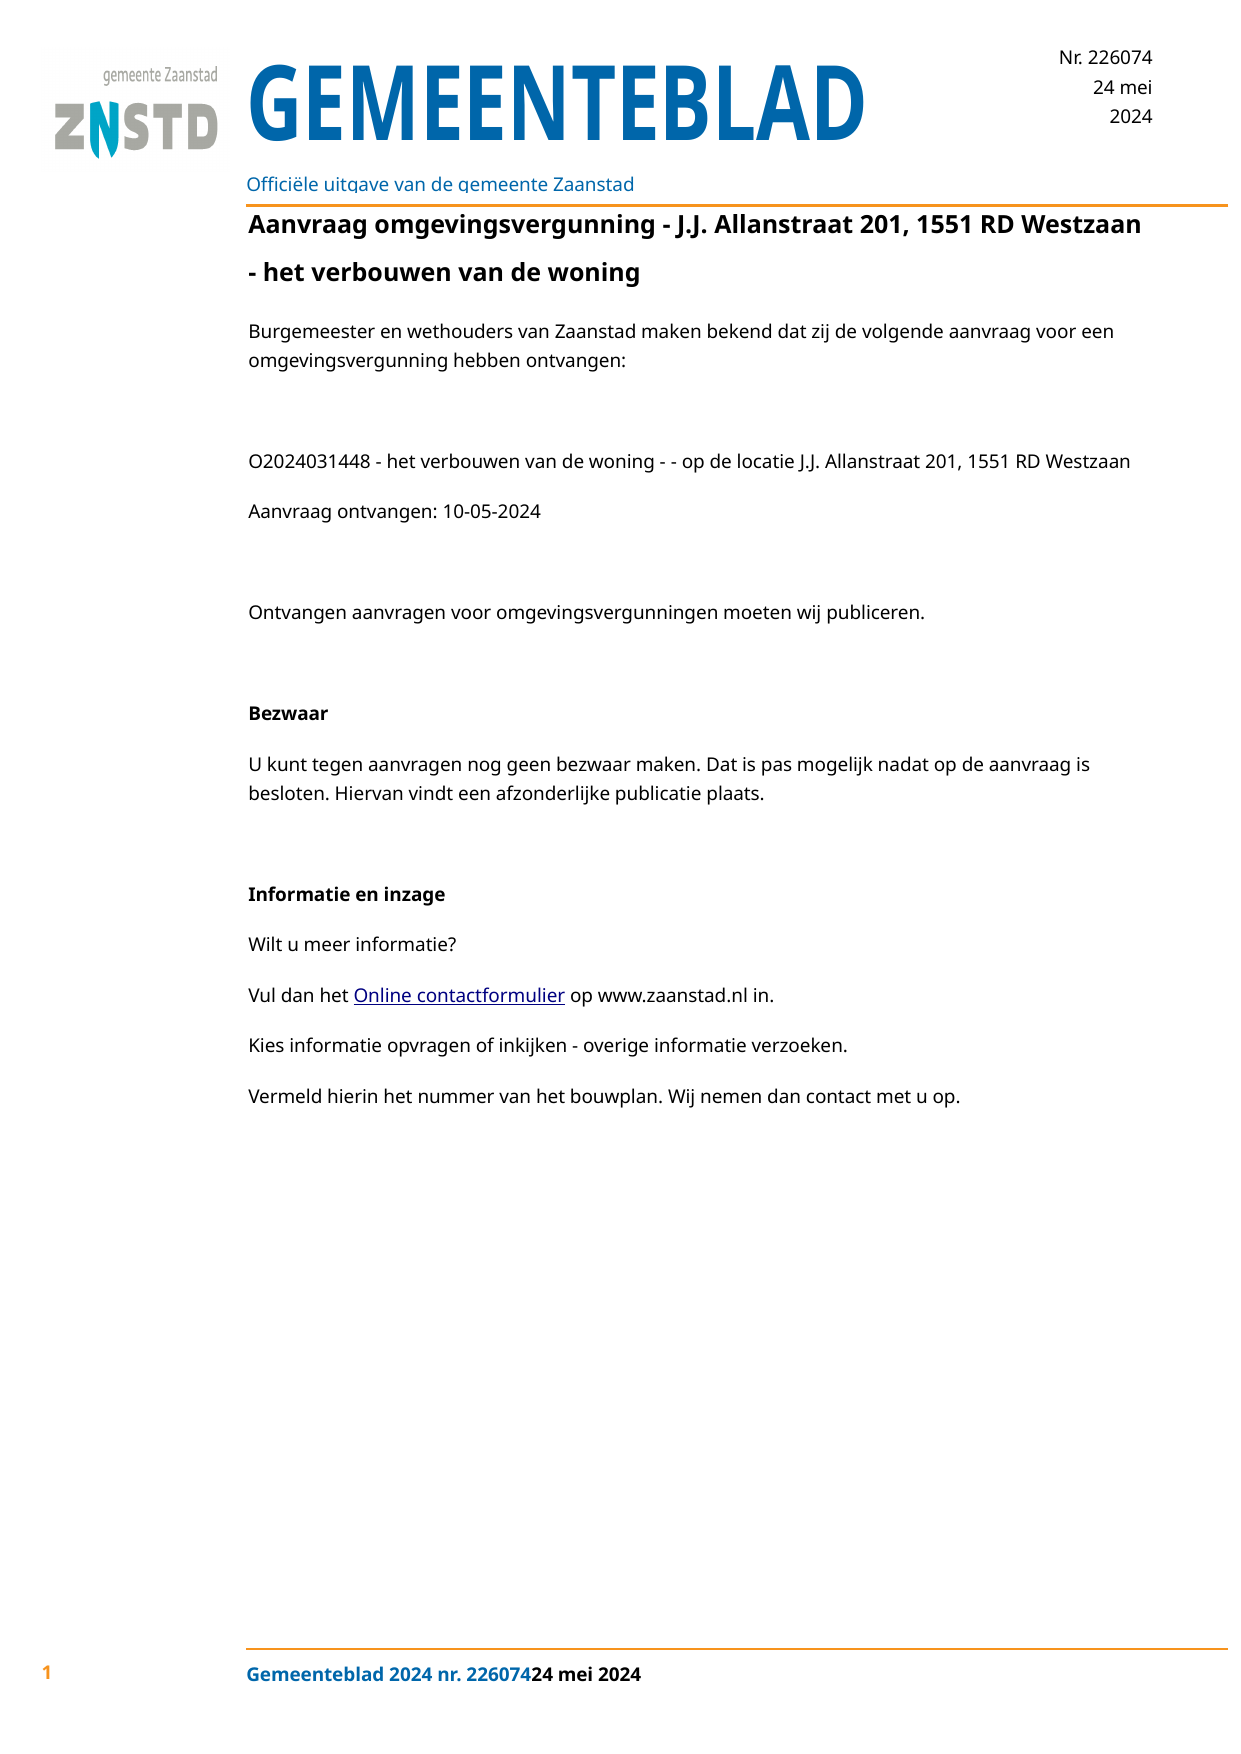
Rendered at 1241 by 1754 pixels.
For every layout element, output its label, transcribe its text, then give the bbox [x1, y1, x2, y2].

picture [41, 47, 231, 172]
text Ontvangen aanvragen voor omgevingsvergunningen moeten wij publiceren. [248, 599, 1152, 625]
text Vermeld hierin het nummer van het bouwplan. Wij nemen dan contact met u op. [248, 1083, 1152, 1109]
text Kies informatie opvragen of inkijken - overige informatie verzoeken. [248, 1032, 1152, 1058]
text U kunt tegen aanvragen nog geen bezwaar maken. Dat is pas mogelijk nadat op de aanvraag is besloten. Hiervan vindt een afzonderlijke publicatie plaats. [248, 751, 1152, 806]
text Aanvraag ontvangen: 10-05-2024 [248, 499, 1152, 524]
text O2024031448 - het verbouwen van de woning - - op de locatie J.J. Allanstraat 201, 1551 RD Westzaan [248, 448, 1152, 474]
text Informatie en inzage [248, 881, 1152, 907]
text Aanvraag omgevingsvergunning - J.J. Allanstraat 201, 1551 RD Westzaan - het verbouwen van de woning [248, 207, 1152, 288]
text Bezwaar [248, 700, 1152, 726]
text Burgemeester en wethouders van Zaanstad maken bekend dat zij de volgende aanvraag voor een omgevingsvergunning hebben ontvangen: [248, 318, 1152, 373]
text Wilt u meer informatie? [248, 932, 1152, 957]
text Vul dan het Online contactformulier op www.zaanstad.nl in. [248, 982, 1152, 1008]
